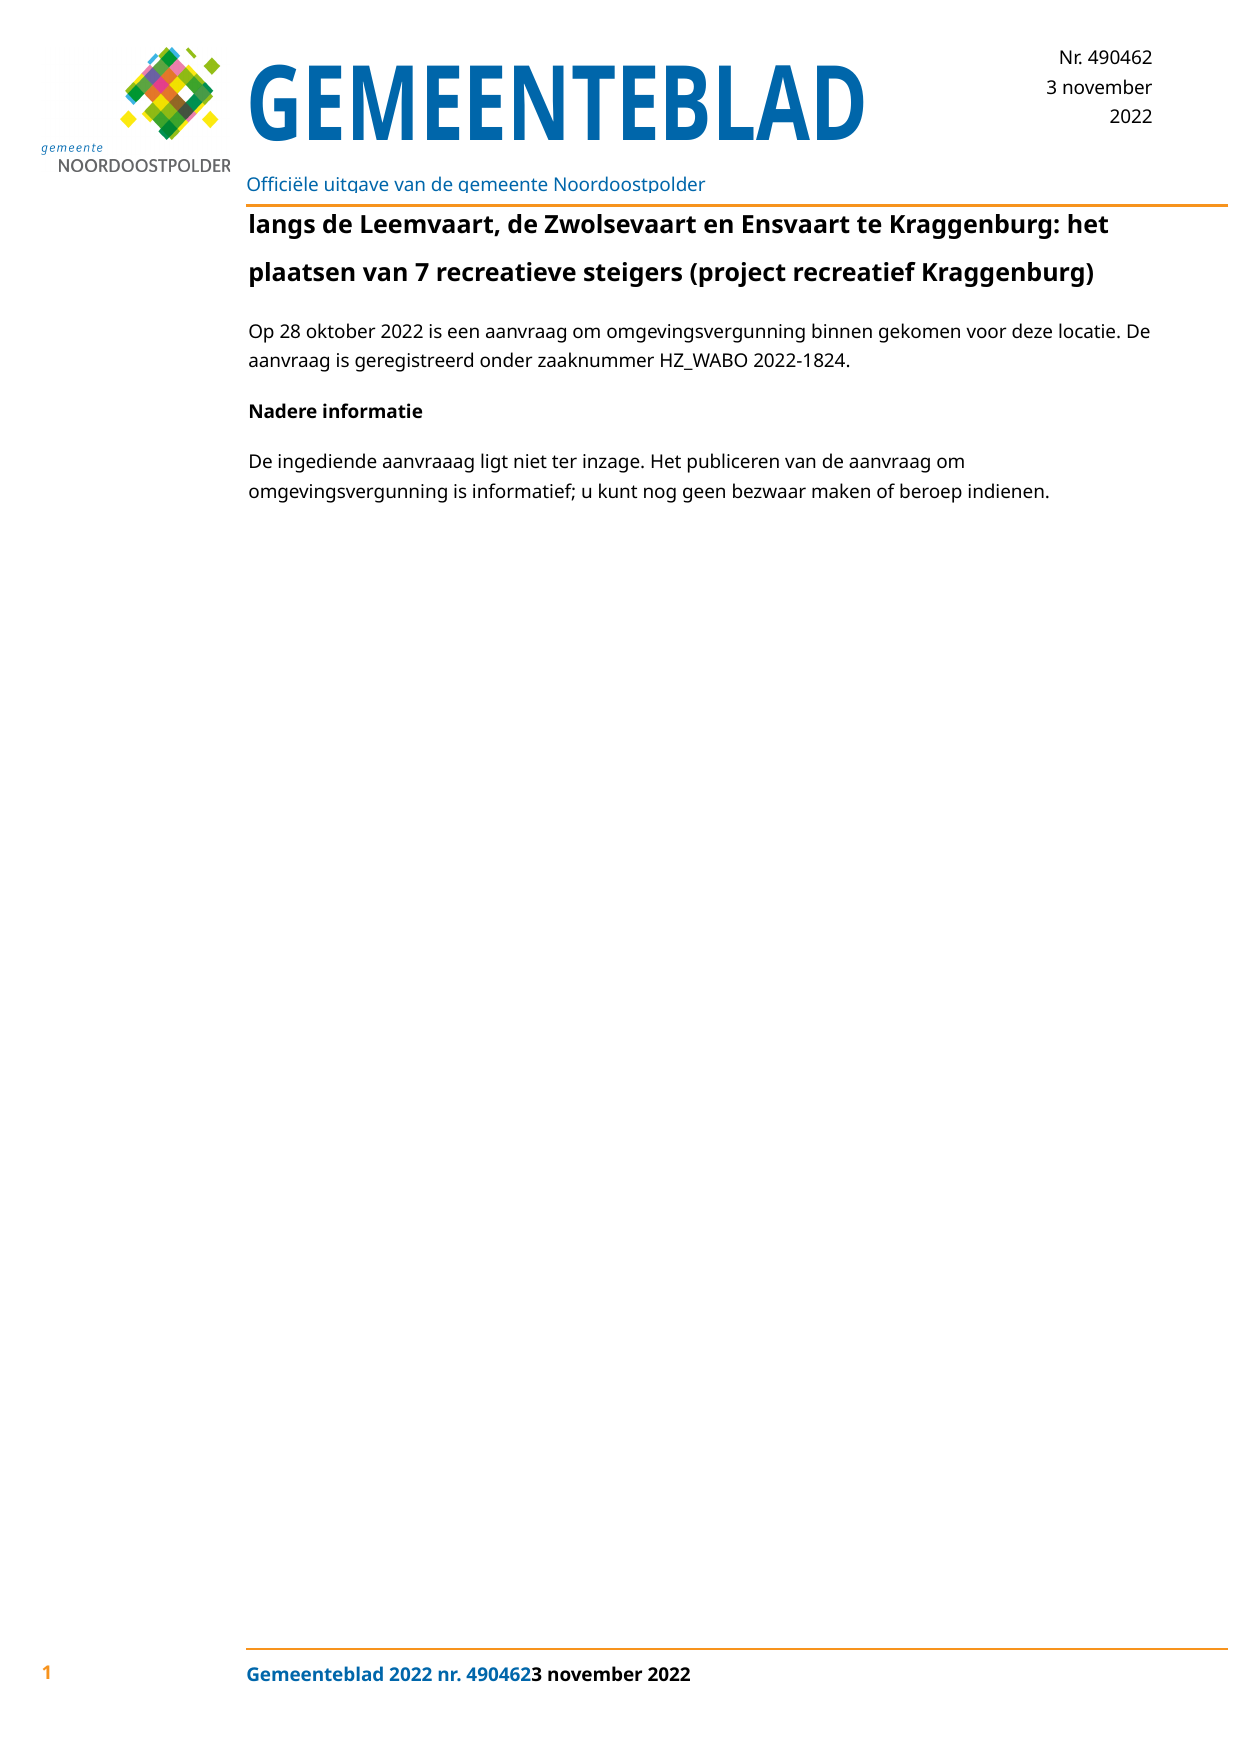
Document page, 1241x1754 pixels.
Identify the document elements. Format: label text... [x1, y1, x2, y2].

text Nadere informatie [248, 398, 1152, 424]
text De ingediende aanvraaag ligt niet ter inzage. Het publiceren van de aanvraag om omgevingsvergunning is informatief; u kunt nog geen bezwaar maken of beroep indienen. [248, 448, 1152, 504]
text Op 28 oktober 2022 is een aanvraag om omgevingsvergunning binnen gekomen voor deze locatie. De aanvraag is geregistreerd onder zaaknummer HZ_WABO 2022-1824. [248, 318, 1152, 373]
text langs de Leemvaart, de Zwolsevaart en Ensvaart te Kraggenburg: het plaatsen van 7 recreatieve steigers (project recreatief Kraggenburg) [248, 207, 1152, 288]
picture [41, 47, 231, 172]
